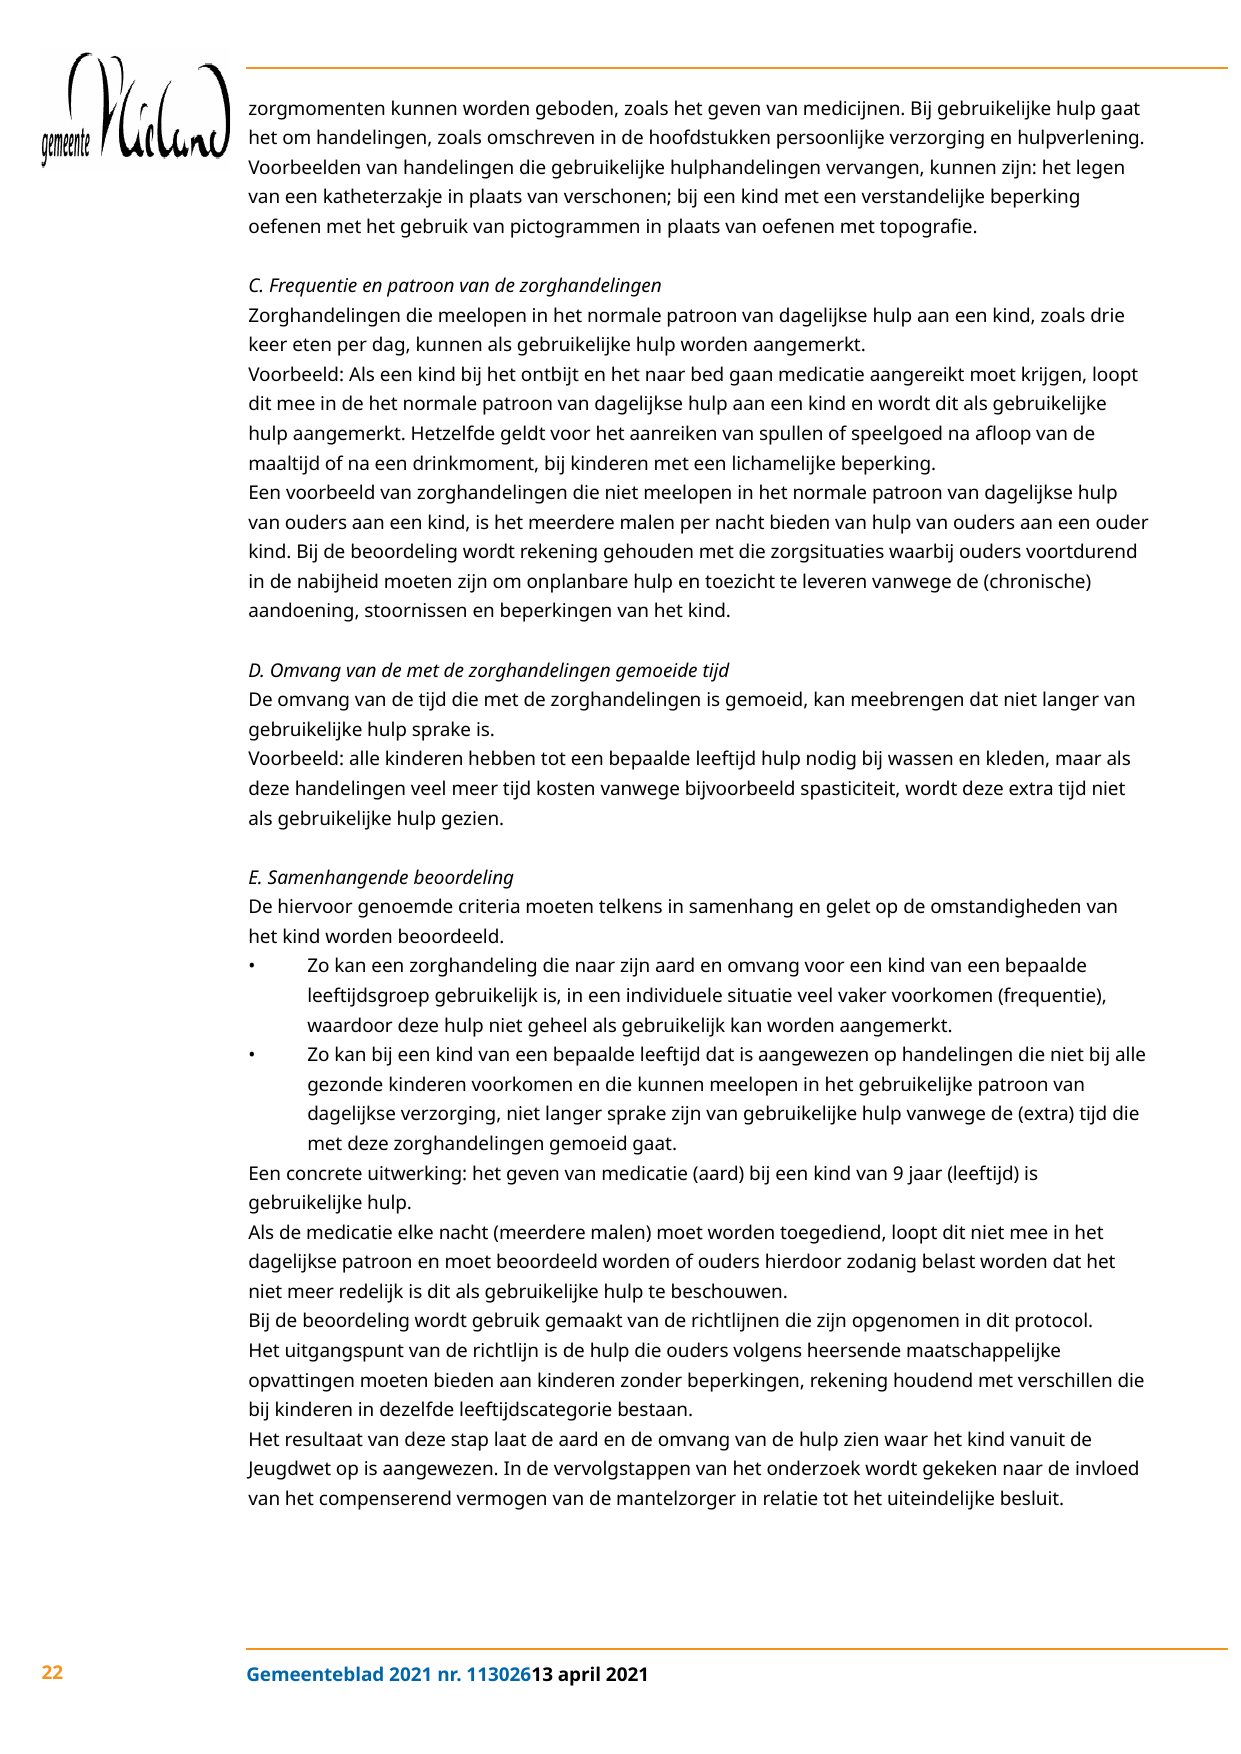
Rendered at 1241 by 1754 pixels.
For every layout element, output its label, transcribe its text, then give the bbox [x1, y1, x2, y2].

text Het uitgangspunt van de richtlijn is de hulp die ouders volgens heersende maatschappelijke opvattingen moeten bieden aan kinderen zonder beperkingen, rekening houdend met verschillen die bij kinderen in dezelfde leeftijdscategorie bestaan. [248, 1337, 1152, 1422]
text C. Frequentie en patroon van de zorghandelingen [248, 272, 1152, 298]
picture [41, 47, 231, 172]
list Zo kan bij een kind van een bepaalde leeftijd dat is aangewezen op handelingen die niet bij alle gezonde kinderen voorkomen en die kunnen meelopen in het gebruikelijke patroon van dagelijkse verzorging, niet langer sprake zijn van gebruikelijke hulp vanwege de (extra) tijd die met deze zorghandelingen gemoeid gaat. [248, 1041, 1152, 1156]
list Zo kan een zorghandeling die naar zijn aard en omvang voor een kind van een bepaalde leeftijdsgroep gebruikelijk is, in een individuele situatie veel vaker voorkomen (frequentie), waardoor deze hulp niet geheel als gebruikelijk kan worden aangemerkt. [248, 953, 1152, 1038]
text Het resultaat van deze stap laat de aard en de omvang van de hulp zien waar het kind vanuit de Jeugdwet op is aangewezen. In de vervolgstappen van het onderzoek wordt gekeken naar de invloed van het compenserend vermogen van de mantelzorger in relatie tot het uiteindelijke besluit. [248, 1426, 1152, 1511]
text Een concrete uitwerking: het geven van medicatie (aard) bij een kind van 9 jaar (leeftijd) is gebruikelijke hulp. [248, 1160, 1152, 1215]
text D. Omvang van de met de zorghandelingen gemoeide tijd [248, 657, 1152, 683]
text E. Samenhangende beoordeling [248, 864, 1152, 890]
text zorgmomenten kunnen worden geboden, zoals het geven van medicijnen. Bij gebruikelijke hulp gaat het om handelingen, zoals omschreven in de hoofdstukken persoonlijke verzorging en hulpverlening. [248, 95, 1152, 150]
text Voorbeeld: Als een kind bij het ontbijt en het naar bed gaan medicatie aangereikt moet krijgen, loopt dit mee in de het normale patroon van dagelijkse hulp aan een kind en wordt dit als gebruikelijke hulp aangemerkt. Hetzelfde geldt voor het aanreiken van spullen of speelgoed na afloop van de maaltijd of na een drinkmoment, bij kinderen met een lichamelijke beperking. [248, 361, 1152, 476]
text De hiervoor genoemde criteria moeten telkens in samenhang en gelet op de omstandigheden van het kind worden beoordeeld. [248, 893, 1152, 949]
text De omvang van de tijd die met de zorghandelingen is gemoeid, kan meebrengen dat niet langer van gebruikelijke hulp sprake is. [248, 686, 1152, 742]
text Bij de beoordeling wordt gebruik gemaakt van de richtlijnen die zijn opgenomen in dit protocol. [248, 1308, 1152, 1333]
text Voorbeeld: alle kinderen hebben tot een bepaalde leeftijd hulp nodig bij wassen en kleden, maar als deze handelingen veel meer tijd kosten vanwege bijvoorbeeld spasticiteit, wordt deze extra tijd niet als gebruikelijke hulp gezien. [248, 746, 1152, 831]
text Een voorbeeld van zorghandelingen die niet meelopen in het normale patroon van dagelijkse hulp van ouders aan een kind, is het meerdere malen per nacht bieden van hulp van ouders aan een ouder kind. Bij de beoordeling wordt rekening gehouden met die zorgsituaties waarbij ouders voortdurend in de nabijheid moeten zijn om onplanbare hulp en toezicht te leveren vanwege de (chronische) aandoening, stoornissen en beperkingen van het kind. [248, 479, 1152, 623]
text Voorbeelden van handelingen die gebruikelijke hulphandelingen vervangen, kunnen zijn: het legen van een katheterzakje in plaats van verschonen; bij een kind met een verstandelijke beperking oefenen met het gebruik van pictogrammen in plaats van oefenen met topografie. [248, 154, 1152, 239]
text Zorghandelingen die meelopen in het normale patroon van dagelijkse hulp aan een kind, zoals drie keer eten per dag, kunnen als gebruikelijke hulp worden aangemerkt. [248, 302, 1152, 357]
text Als de medicatie elke nacht (meerdere malen) moet worden toegediend, loopt dit niet mee in het dagelijkse patroon en moet beoordeeld worden of ouders hierdoor zodanig belast worden dat het niet meer redelijk is dit als gebruikelijke hulp te beschouwen. [248, 1219, 1152, 1304]
